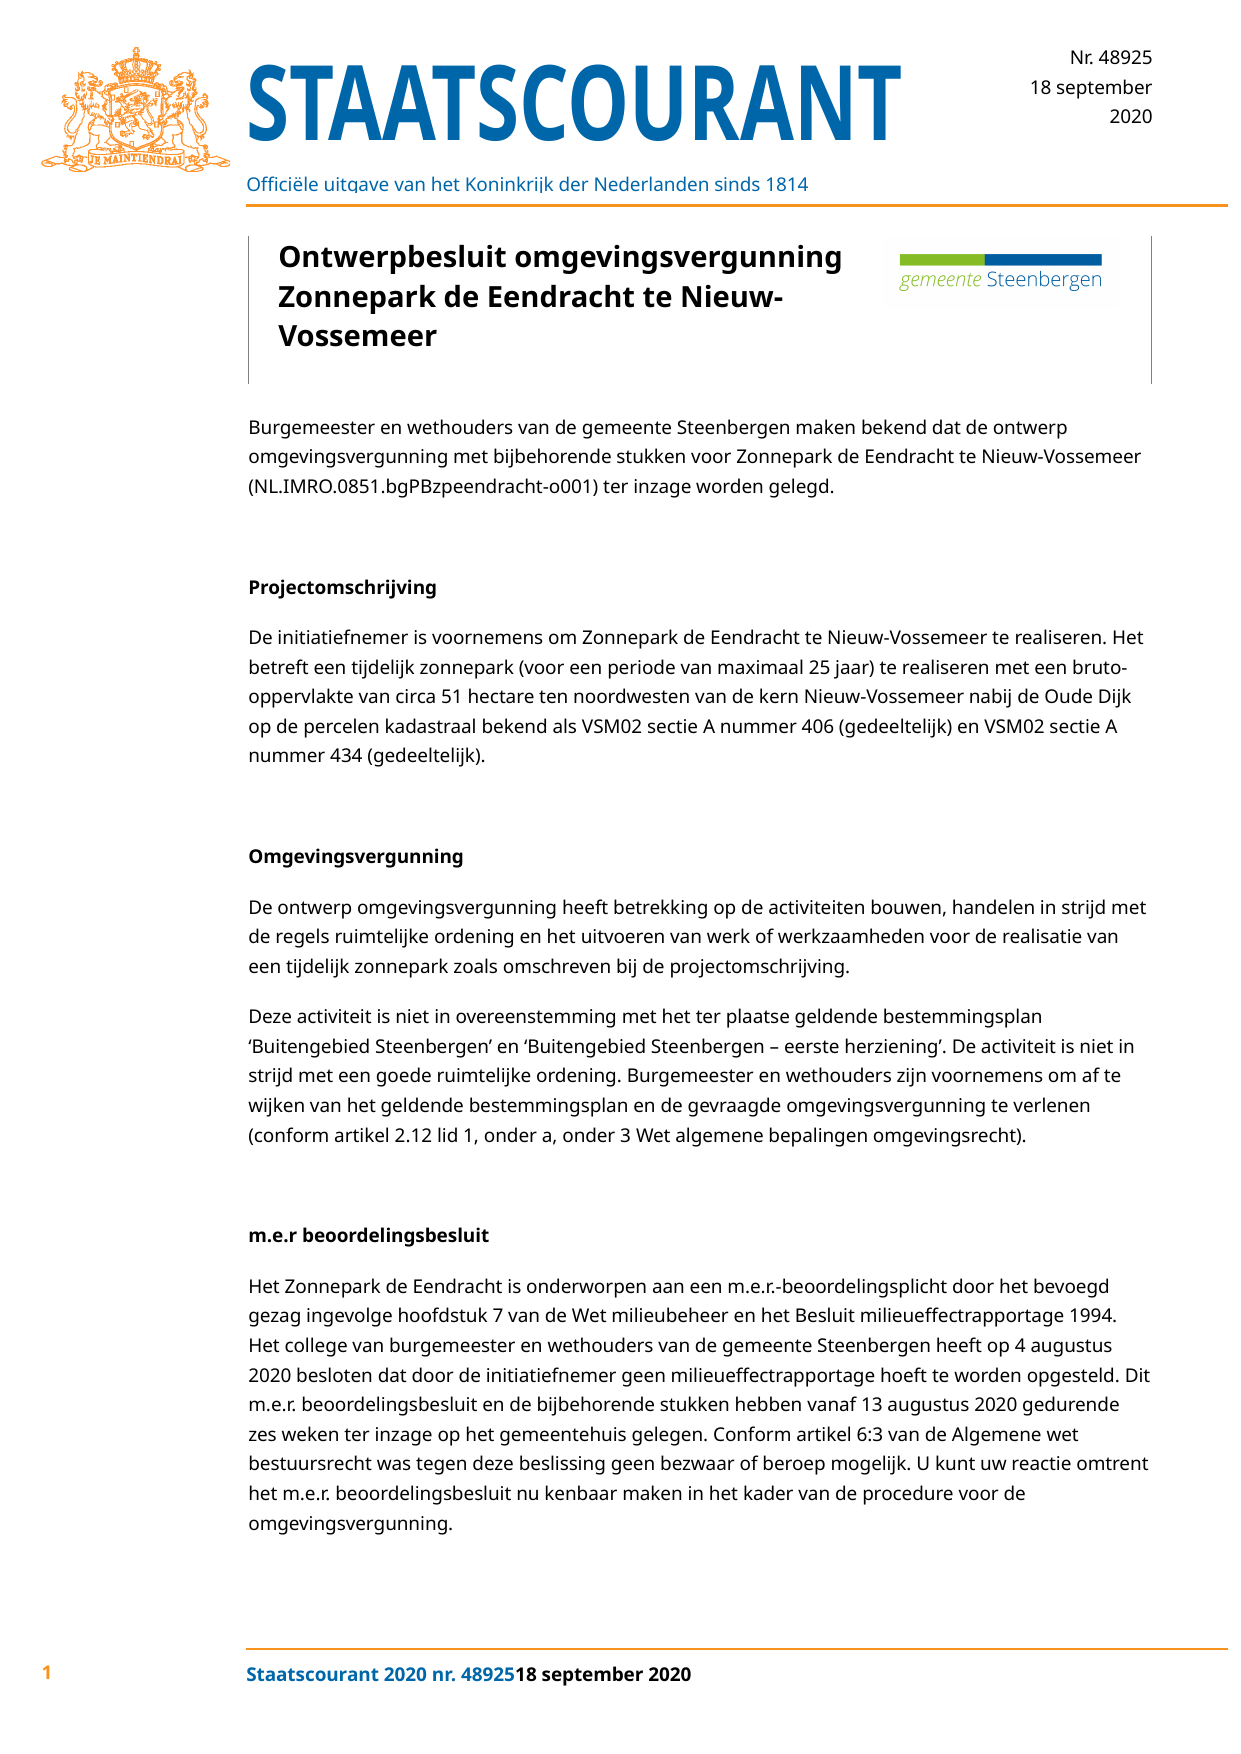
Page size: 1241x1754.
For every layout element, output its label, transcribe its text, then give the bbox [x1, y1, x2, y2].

text Deze activiteit is niet in overeenstemming met het ter plaatse geldende bestemmingsplan ‘Buitengebied Steenbergen’ en ‘Buitengebied Steenbergen – eerste herziening’. De activiteit is niet in strijd met een goede ruimtelijke ordening. Burgemeester en wethouders zijn voornemens om af te wijken van het geldende bestemmingsplan en de gevraagde omgevingsvergunning te verlenen (conform artikel 2.12 lid 1, onder a, onder 3 Wet algemene bepalingen omgevingsrecht). [248, 1003, 1152, 1148]
table_header Ontwerpbesluit omgevingsvergunning Zonnepark de Eendracht te Nieuw-Vossemeer [249, 236, 850, 384]
table_header [850, 236, 1151, 384]
picture [882, 236, 1119, 309]
text De initiatiefnemer is voornemens om Zonnepark de Eendracht te Nieuw-Vossemeer te realiseren. Het betreft een tijdelijk zonnepark (voor een periode van maximaal 25 jaar) te realiseren met een bruto-oppervlakte van circa 51 hectare ten noordwesten van de kern Nieuw-Vossemeer nabij de Oude Dijk op de percelen kadastraal bekend als VSM02 sectie A nummer 406 (gedeeltelijk) en VSM02 sectie A nummer 434 (gedeeltelijk). [248, 624, 1152, 768]
text Projectomschrijving [248, 574, 1152, 600]
text De ontwerp omgevingsvergunning heeft betrekking op de activiteiten bouwen, handelen in strijd met de regels ruimtelijke ordening en het uitvoeren van werk of werkzaamheden voor de realisatie van een tijdelijk zonnepark zoals omschreven bij de projectomschrijving. [248, 894, 1152, 979]
picture [41, 47, 231, 172]
text Het Zonnepark de Eendracht is onderworpen aan een m.e.r.-beoordelingsplicht door het bevoegd gezag ingevolge hoofdstuk 7 van de Wet milieubeheer en het Besluit milieueffectrapportage 1994. Het college van burgemeester en wethouders van de gemeente Steenbergen heeft op 4 augustus 2020 besloten dat door de initiatiefnemer geen milieueffectrapportage hoeft te worden opgesteld. Dit m.e.r. beoordelingsbesluit en de bijbehorende stukken hebben vanaf 13 augustus 2020 gedurende zes weken ter inzage op het gemeentehuis gelegen. Conform artikel 6:3 van de Algemene wet bestuursrecht was tegen deze beslissing geen bezwaar of beroep mogelijk. U kunt uw reactie omtrent het m.e.r. beoordelingsbesluit nu kenbaar maken in het kader van de procedure voor de omgevingsvergunning. [248, 1273, 1152, 1536]
text Omgevingsvergunning [248, 843, 1152, 869]
text m.e.r beoordelingsbesluit [248, 1223, 1152, 1248]
text Burgemeester en wethouders van de gemeente Steenbergen maken bekend dat de ontwerp omgevingsvergunning met bijbehorende stukken voor Zonnepark de Eendracht te Nieuw-Vossemeer (NL.IMRO.0851.bgPBzpeendracht-o001) ter inzage worden gelegd. [248, 414, 1152, 499]
